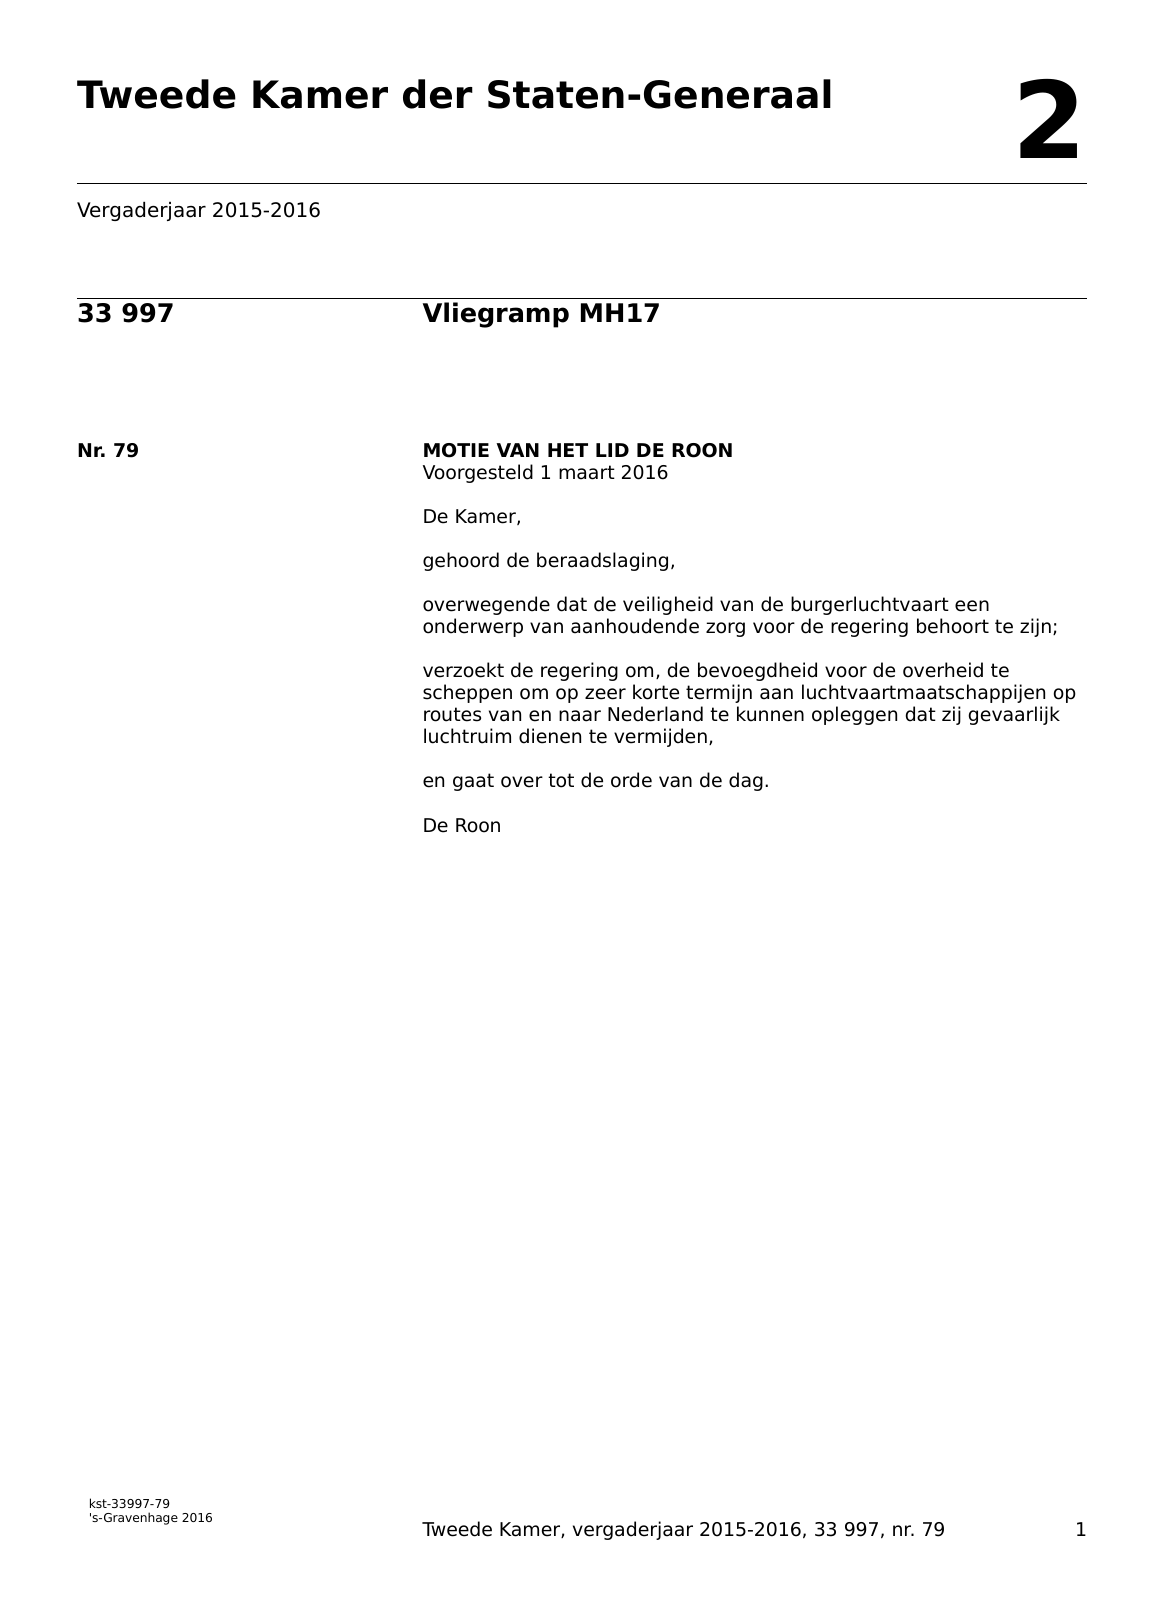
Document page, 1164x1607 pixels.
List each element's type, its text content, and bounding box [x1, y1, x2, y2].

text kst-33997-79 [88, 1497, 323, 1511]
table_header Tweede Kamer der Staten-Generaal [77, 59, 886, 183]
text verzoekt de regering om, de bevoegdheid voor de overheid te scheppen om op zeer korte termijn aan luchtvaartmaatschappijen op routes van en naar Nederland te kunnen opleggen dat zij gevaarlijk luchtruim dienen te vermijden, [422, 660, 1087, 748]
text Voorgesteld 1 maart 2016 [422, 462, 1087, 484]
text overwegende dat de veiligheid van de burgerluchtvaart een onderwerp van aanhoudende zorg voor de regering behoort te zijn; [422, 594, 1087, 638]
text De Kamer, [422, 506, 1087, 528]
table_header 2 [886, 59, 1087, 183]
subtitle 33 997 Vliegramp MH17 [77, 299, 1087, 329]
subtitle Nr. 79 MOTIE VAN HET LID DE ROON [77, 440, 1087, 462]
text gehoord de beraadslaging, [422, 550, 1087, 572]
text De Roon [422, 814, 1087, 837]
table_cell Vergaderjaar 2015-2016 [77, 184, 1087, 298]
text en gaat over tot de orde van de dag. [422, 770, 1087, 792]
text 's-Gravenhage 2016 [88, 1511, 323, 1525]
